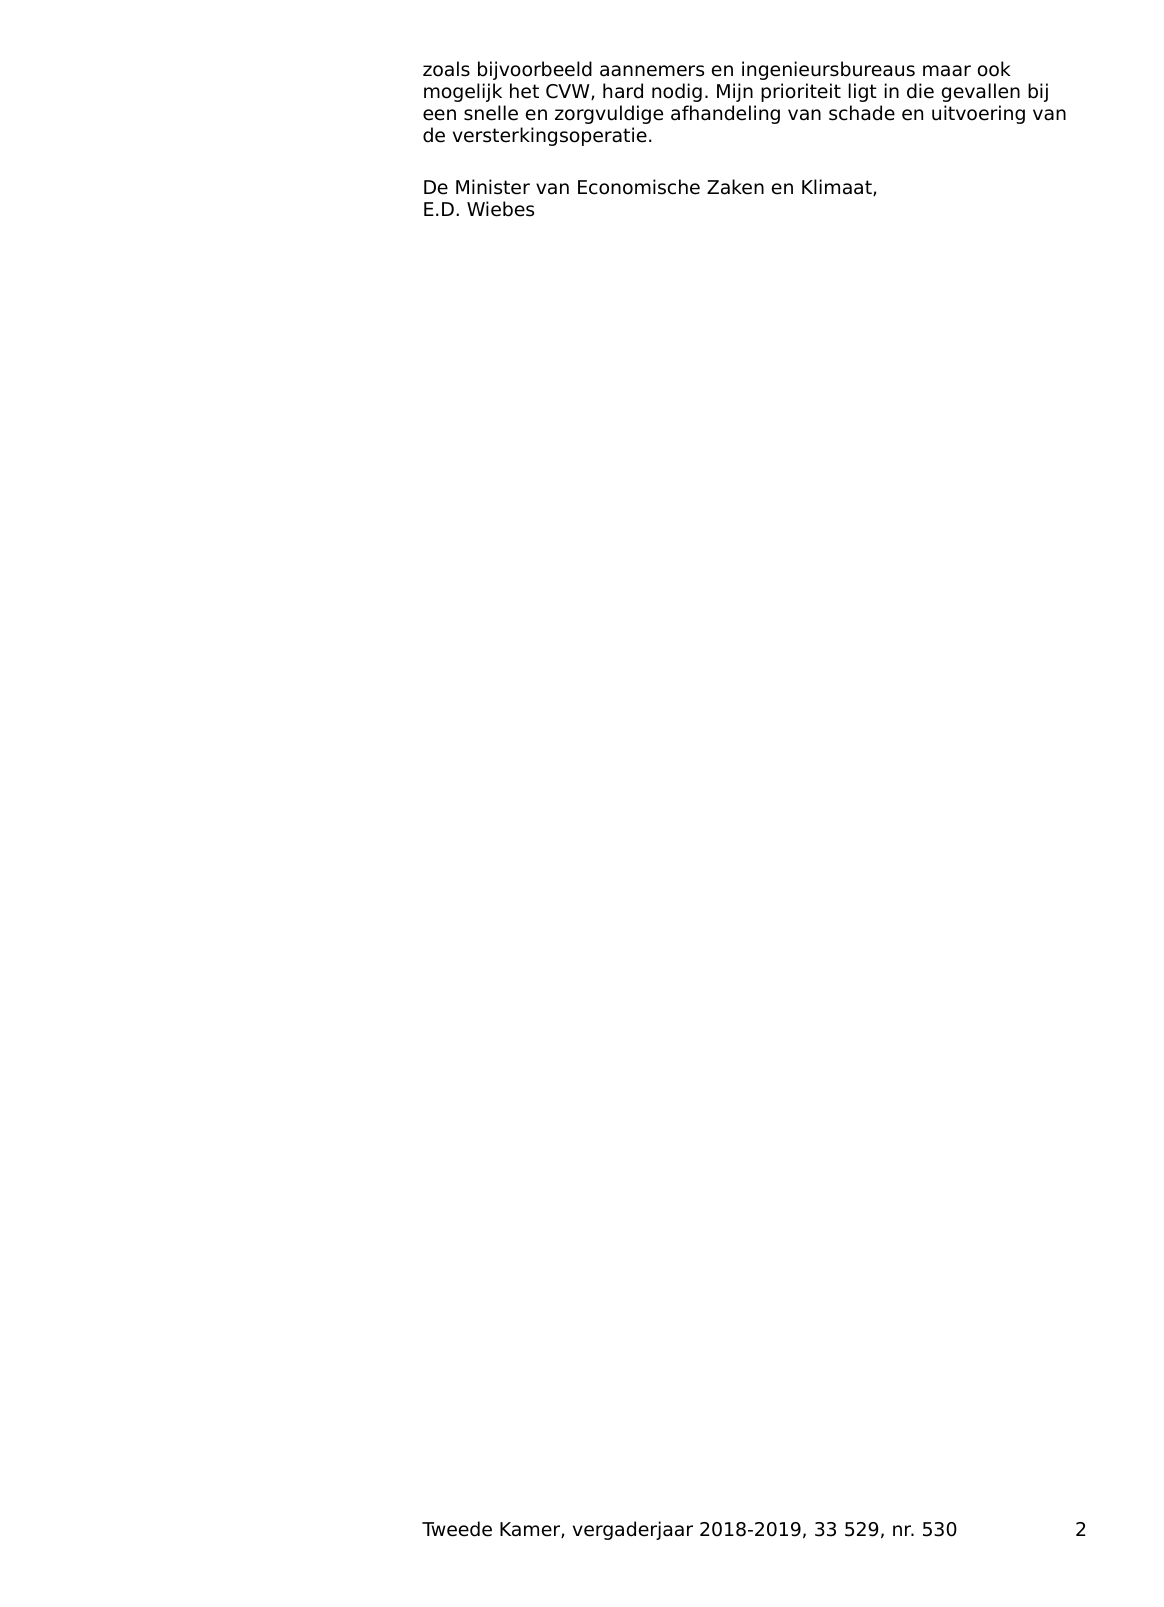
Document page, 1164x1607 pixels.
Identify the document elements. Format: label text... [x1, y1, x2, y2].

text De Minister van Economische Zaken en Klimaat, E.D. Wiebes [422, 177, 1087, 221]
text zoals bijvoorbeeld aannemers en ingenieursbureaus maar ook mogelijk het CVW, hard nodig. Mijn prioriteit ligt in die gevallen bij een snelle en zorgvuldige afhandeling van schade en uitvoering van de versterkingsoperatie. [422, 59, 1087, 147]
